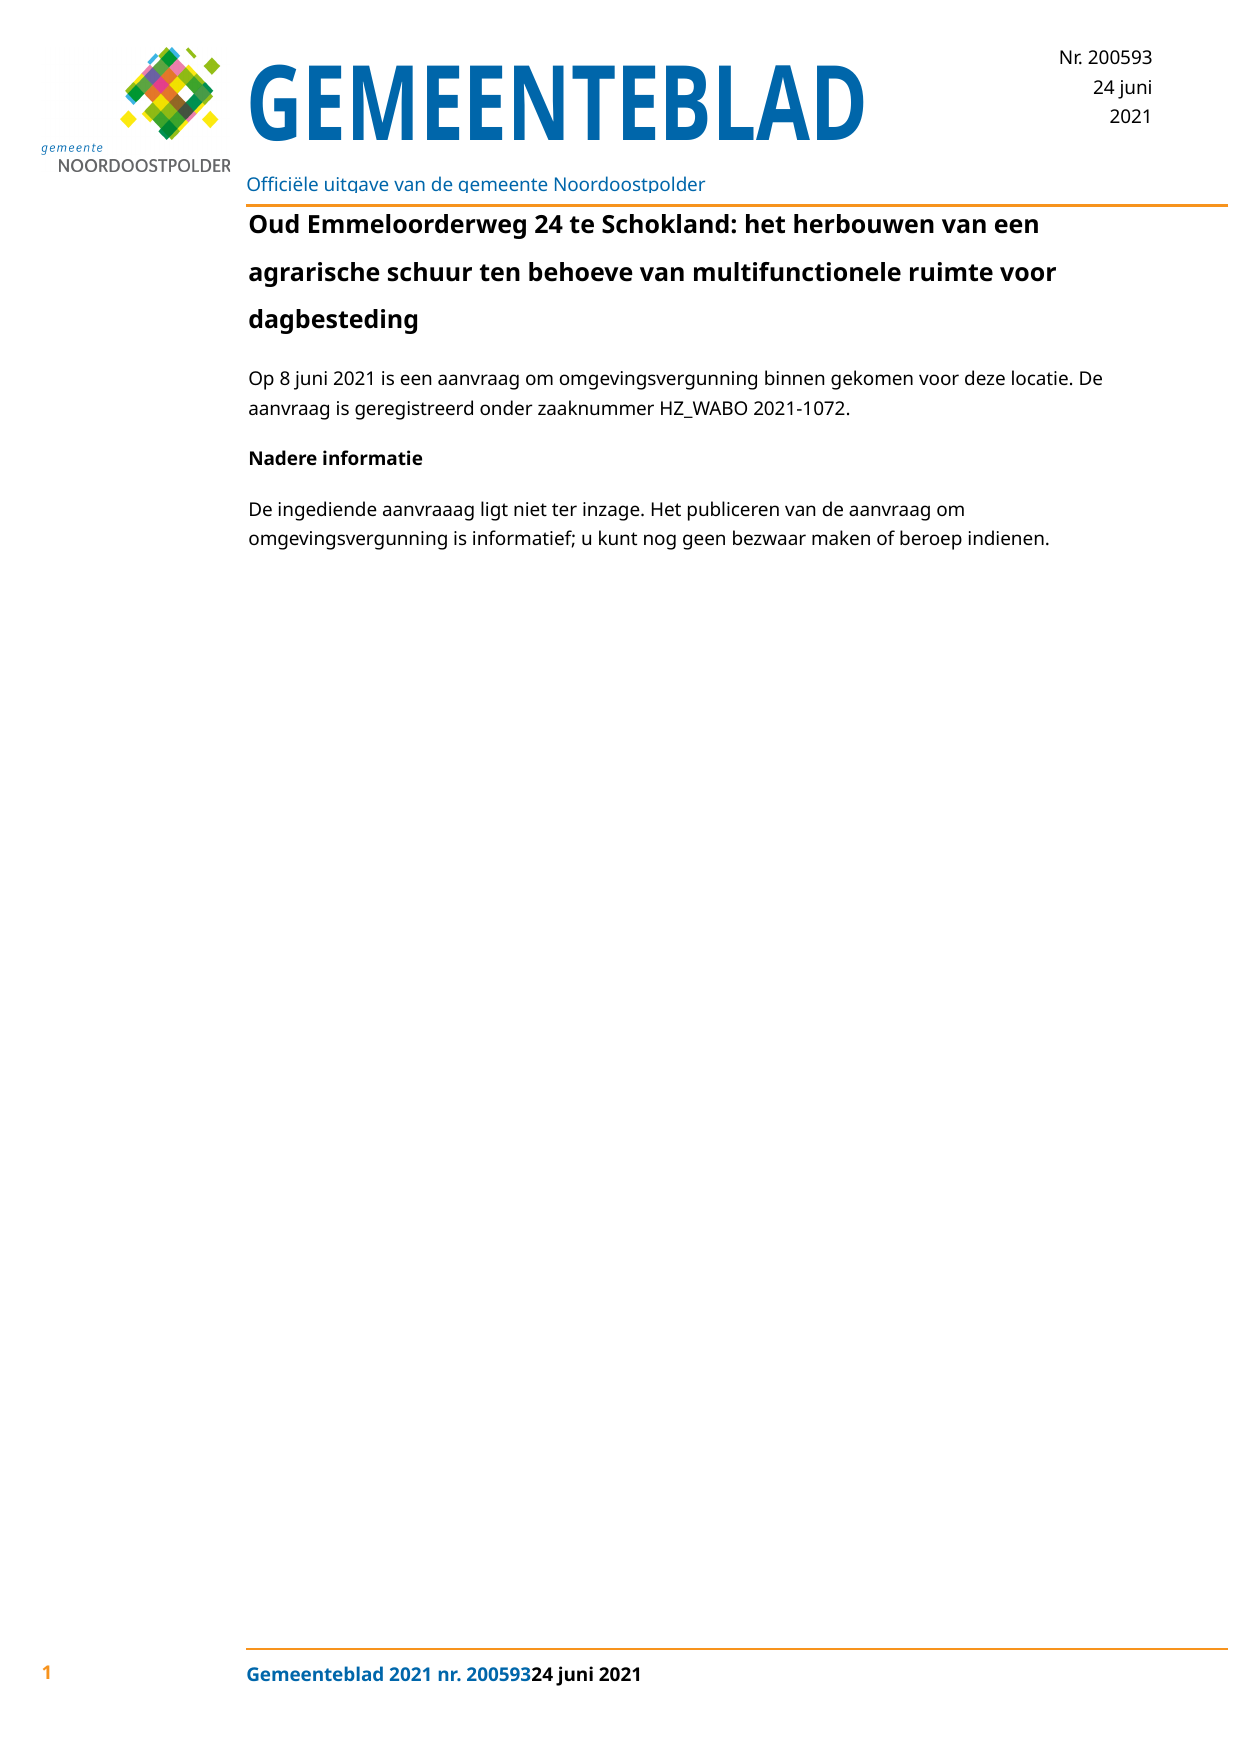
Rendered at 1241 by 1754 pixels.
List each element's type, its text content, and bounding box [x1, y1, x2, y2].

text Op 8 juni 2021 is een aanvraag om omgevingsvergunning binnen gekomen voor deze locatie. De aanvraag is geregistreerd onder zaaknummer HZ_WABO 2021-1072. [248, 366, 1152, 421]
text De ingediende aanvraaag ligt niet ter inzage. Het publiceren van de aanvraag om omgevingsvergunning is informatief; u kunt nog geen bezwaar maken of beroep indienen. [248, 496, 1152, 551]
text Nadere informatie [248, 446, 1152, 471]
picture [41, 47, 231, 172]
text Oud Emmeloorderweg 24 te Schokland: het herbouwen van een agrarische schuur ten behoeve van multifunctionele ruimte voor dagbesteding [248, 207, 1152, 336]
